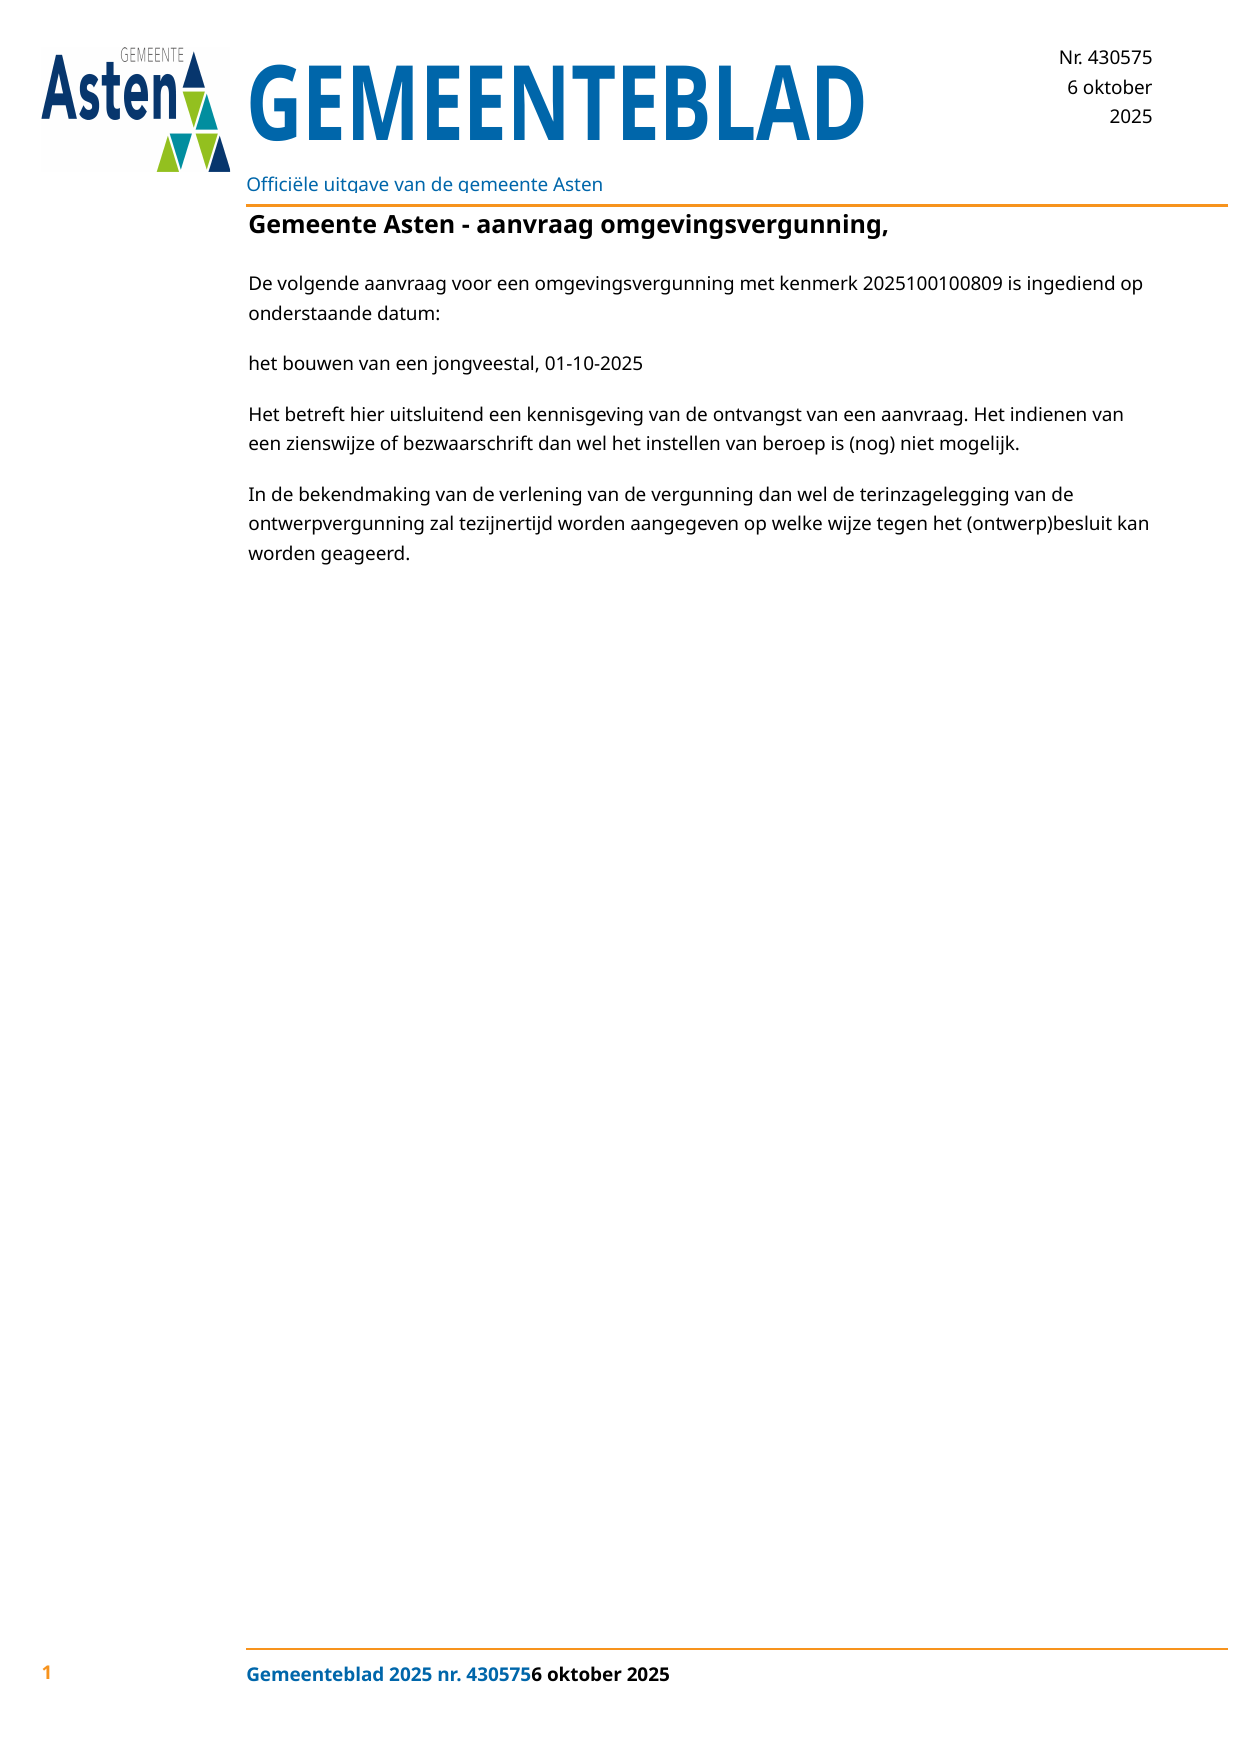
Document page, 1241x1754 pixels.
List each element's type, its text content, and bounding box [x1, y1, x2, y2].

text Het betreft hier uitsluitend een kennisgeving van de ontvangst van een aanvraag. Het indienen van een zienswijze of bezwaarschrift dan wel het instellen van beroep is (nog) niet mogelijk. [248, 401, 1152, 456]
text De volgende aanvraag voor een omgevingsvergunning met kenmerk 2025100100809 is ingediend op onderstaande datum: [248, 270, 1152, 326]
picture [41, 47, 231, 172]
text In de bekendmaking van de verlening van de vergunning dan wel de terinzagelegging van de ontwerpvergunning zal tezijnertijd worden aangegeven op welke wijze tegen het (ontwerp)besluit kan worden geageerd. [248, 481, 1152, 566]
text Gemeente Asten - aanvraag omgevingsvergunning, [248, 207, 1152, 241]
text het bouwen van een jongveestal, 01-10-2025 [248, 350, 1152, 376]
